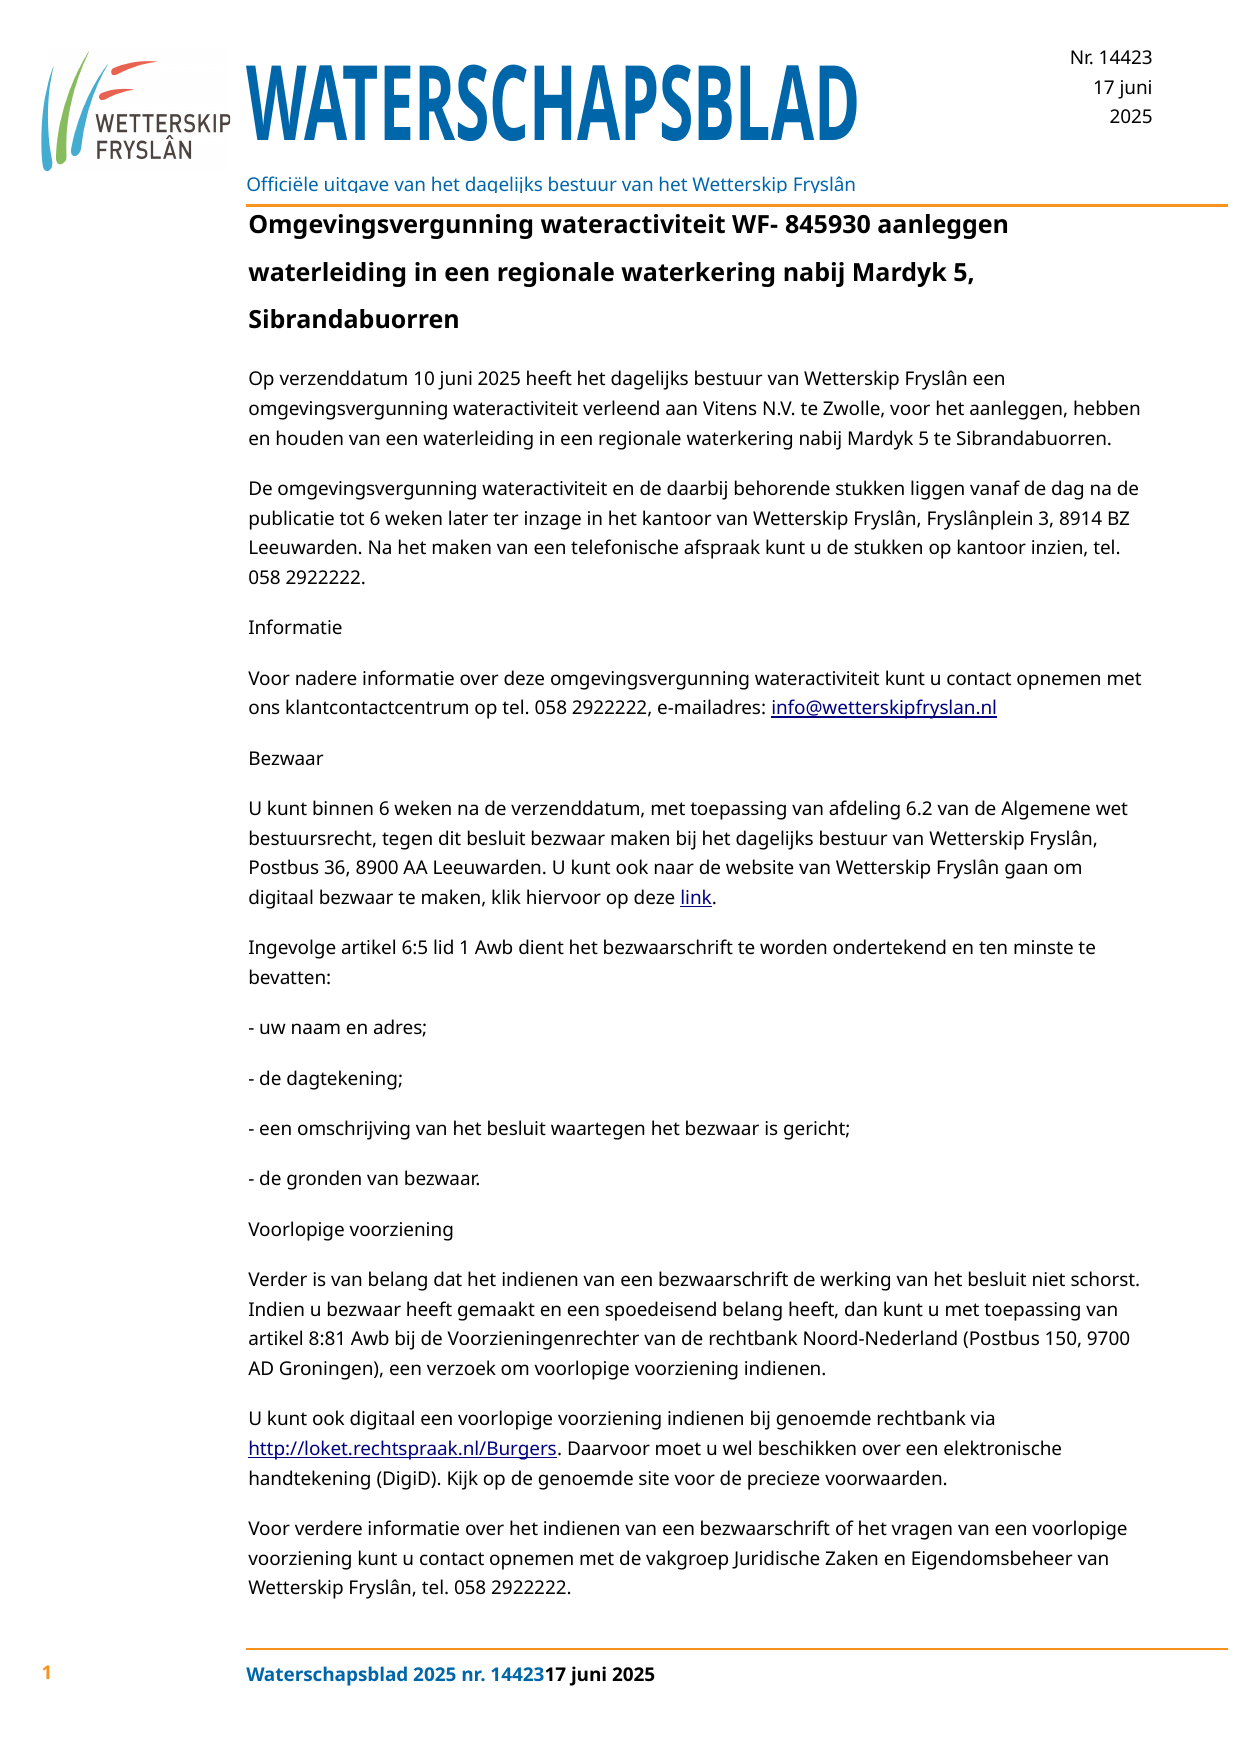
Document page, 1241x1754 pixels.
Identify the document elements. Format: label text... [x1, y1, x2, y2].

text Bezwaar [248, 745, 1152, 770]
text U kunt ook digitaal een voorlopige voorziening indienen bij genoemde rechtbank via http://loket.rechtspraak.nl/Burgers. Daarvoor moet u wel beschikken over een elektronische handtekening (DigiD). Kijk op de genoemde site voor de precieze voorwaarden. [248, 1406, 1152, 1490]
text Verder is van belang dat het indienen van een bezwaarschrift de werking van het besluit niet schorst. Indien u bezwaar heeft gemaakt en een spoedeisend belang heeft, dan kunt u met toepassing van artikel 8:81 Awb bij de Voorzieningenrechter van de rechtbank Noord-Nederland (Postbus 150, 9700 AD Groningen), een verzoek om voorlopige voorziening indienen. [248, 1266, 1152, 1381]
text Voorlopige voorziening [248, 1216, 1152, 1242]
text Informatie [248, 614, 1152, 640]
text Voor verdere informatie over het indienen van een bezwaarschrift of het vragen van een voorlopige voorziening kunt u contact opnemen met de vakgroep Juridische Zaken en Eigendomsbeheer van Wetterskip Fryslân, tel. 058 2922222. [248, 1515, 1152, 1600]
text - de gronden van bezwaar. [248, 1166, 1152, 1191]
text Voor nadere informatie over deze omgevingsvergunning wateractiviteit kunt u contact opnemen met ons klantcontactcentrum op tel. 058 2922222, e-mailadres: info@wetterskipfryslan.nl [248, 665, 1152, 720]
text Op verzenddatum 10 juni 2025 heeft het dagelijks bestuur van Wetterskip Fryslân een omgevingsvergunning wateractiviteit verleend aan Vitens N.V. te Zwolle, voor het aanleggen, hebben en houden van een waterleiding in een regionale waterkering nabij Mardyk 5 te Sibrandabuorren. [248, 366, 1152, 450]
text Ingevolge artikel 6:5 lid 1 Awb dient het bezwaarschrift te worden ondertekend en ten minste te bevatten: [248, 934, 1152, 989]
text - een omschrijving van het besluit waartegen het bezwaar is gericht; [248, 1115, 1152, 1141]
text - de dagtekening; [248, 1065, 1152, 1090]
text De omgevingsvergunning wateractiviteit en de daarbij behorende stukken liggen vanaf de dag na de publicatie tot 6 weken later ter inzage in het kantoor van Wetterskip Fryslân, Fryslânplein 3, 8914 BZ Leeuwarden. Na het maken van een telefonische afspraak kunt u de stukken op kantoor inzien, tel. 058 2922222. [248, 475, 1152, 589]
text Omgevingsvergunning wateractiviteit WF- 845930 aanleggen waterleiding in een regionale waterkering nabij Mardyk 5, Sibrandabuorren [248, 207, 1152, 336]
text - uw naam en adres; [248, 1014, 1152, 1040]
picture [41, 47, 231, 172]
text U kunt binnen 6 weken na de verzenddatum, met toepassing van afdeling 6.2 van de Algemene wet bestuursrecht, tegen dit besluit bezwaar maken bij het dagelijks bestuur van Wetterskip Fryslân, Postbus 36, 8900 AA Leeuwarden. U kunt ook naar de website van Wetterskip Fryslân gaan om digitaal bezwaar te maken, klik hiervoor op deze link. [248, 795, 1152, 909]
